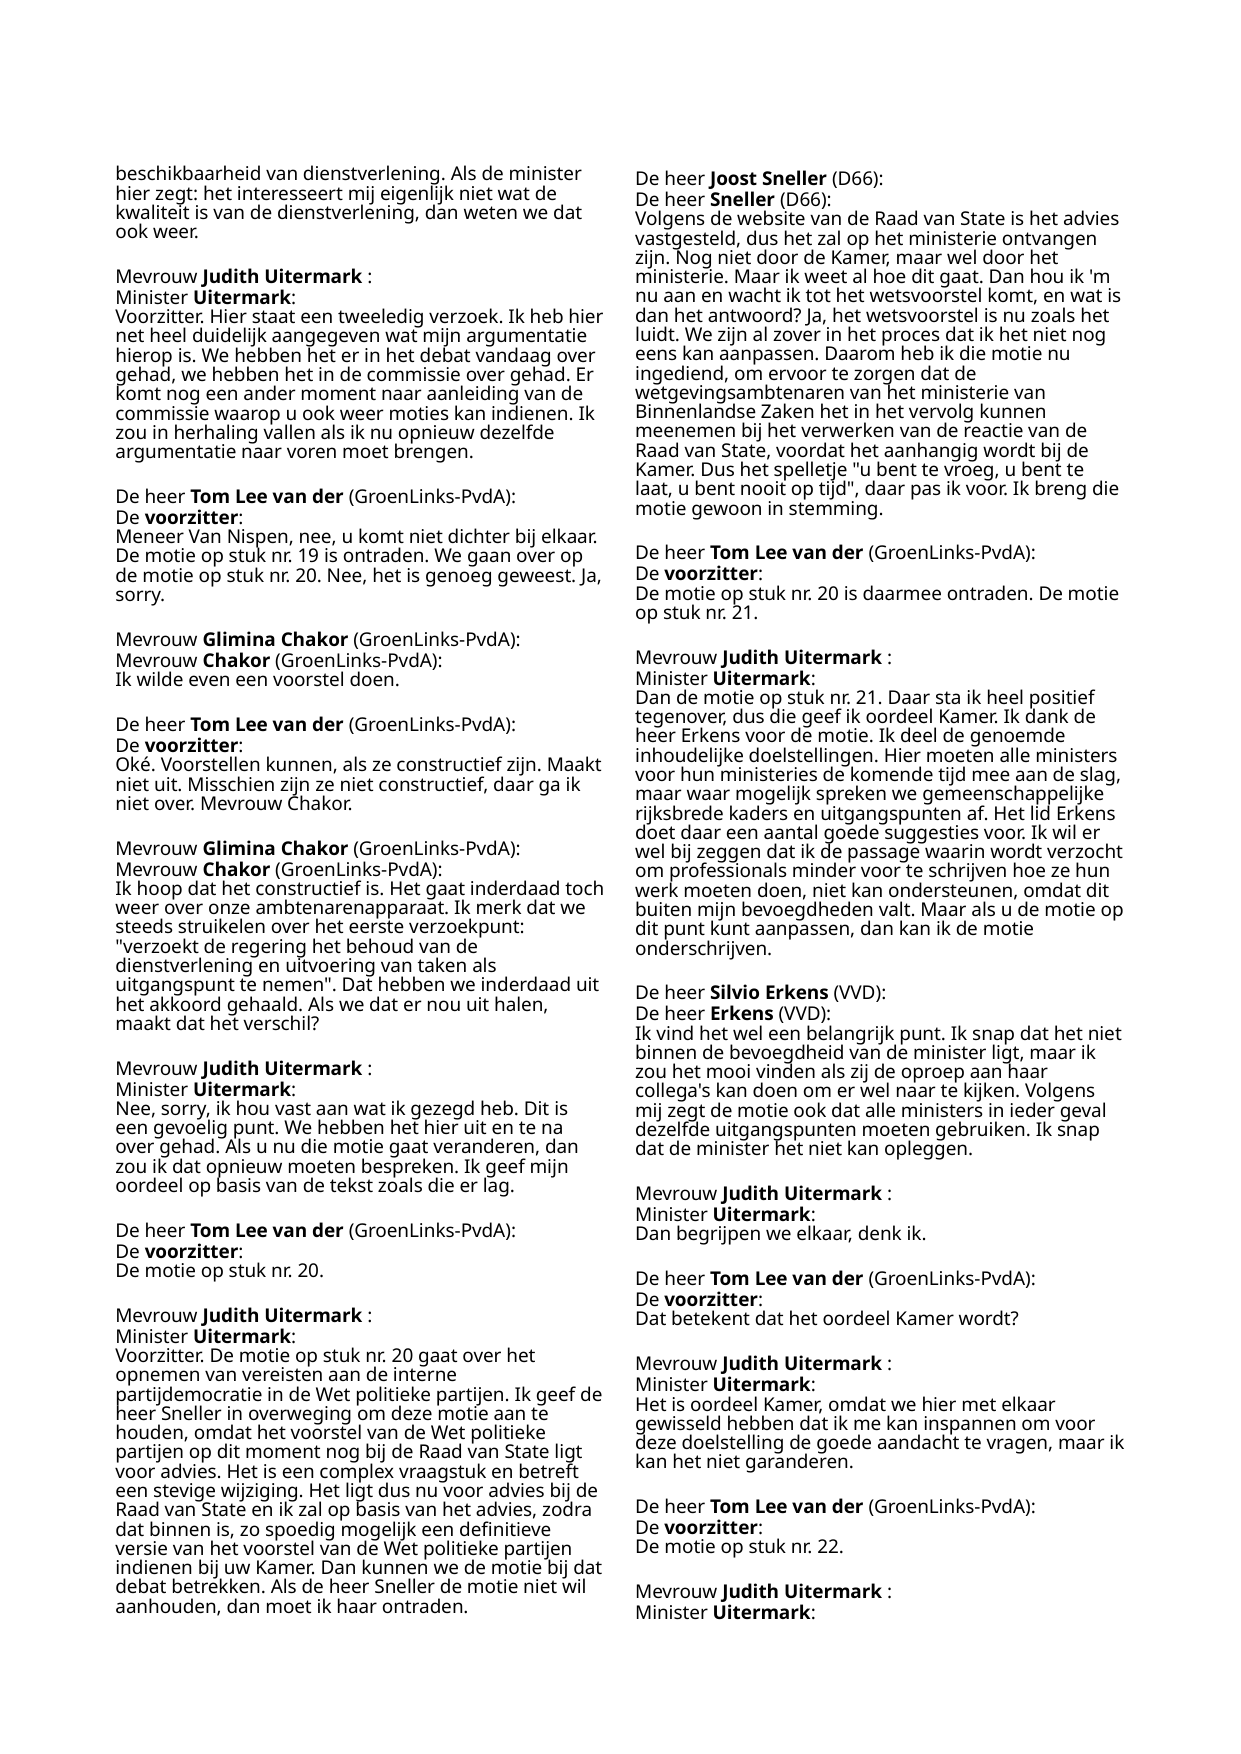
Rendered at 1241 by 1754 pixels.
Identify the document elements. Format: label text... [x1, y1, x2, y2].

text Dan de motie op stuk nr. 21. Daar sta ik heel positief tegenover, dus die geef ik oordeel Kamer. Ik dank de heer Erkens voor de motie. Ik deel de genoemde inhoudelijke doelstellingen. Hier moeten alle ministers voor hun ministeries de komende tijd mee aan de slag, maar waar mogelijk spreken we gemeenschappelijke rijksbrede kaders en uitgangspunten af. Het lid Erkens doet daar een aantal goede suggesties voor. Ik wil er wel bij zeggen dat ik de passage waarin wordt verzocht om professionals minder voor te schrijven hoe ze hun werk moeten doen, niet kan ondersteunen, omdat dit buiten mijn bevoegdheden valt. Maar als u de motie op dit punt kunt aanpassen, dan kan ik de motie onderschrijven. [635, 689, 1125, 959]
text Mevrouw Judith Uitermark : [115, 1055, 605, 1081]
text Minister Uitermark: [635, 1376, 1125, 1396]
text Voorzitter. Hier staat een tweeledig verzoek. Ik heb hier net heel duidelijk aangegeven wat mijn argumentatie hierop is. We hebben het er in het debat vandaag over gehad, we hebben het in de commissie over gehad. Er komt nog een ander moment naar aanleiding van de commissie waarop u ook weer moties kan indienen. Ik zou in herhaling vallen als ik nu opnieuw dezelfde argumentatie naar voren moet brengen. [115, 308, 605, 462]
text De motie op stuk nr. 20. [115, 1262, 605, 1281]
text Mevrouw Glimina Chakor (GroenLinks-PvdA): [115, 835, 605, 861]
text Meneer Van Nispen, nee, u komt niet dichter bij elkaar. De motie op stuk nr. 19 is ontraden. We gaan over op de motie op stuk nr. 20. Nee, het is genoeg geweest. Ja, sorry. [115, 528, 605, 605]
text De heer Silvio Erkens (VVD): [635, 979, 1125, 1005]
text De voorzitter: [115, 737, 605, 756]
text De voorzitter: [635, 1519, 1125, 1538]
text Ik vind het wel een belangrijk punt. Ik snap dat het niet binnen de bevoegdheid van de minister ligt, maar ik zou het mooi vinden als zij de oproep aan haar collega's kan doen om er wel naar te kijken. Volgens mij zegt de motie ook dat alle ministers in ieder geval dezelfde uitgangspunten moeten gebruiken. Ik snap dat de minister het niet kan opleggen. [635, 1024, 1125, 1159]
text De heer Tom Lee van der (GroenLinks-PvdA): [635, 1493, 1125, 1519]
text De heer Erkens (VVD): [635, 1005, 1125, 1024]
text De heer Joost Sneller (D66): [635, 165, 1125, 191]
text Minister Uitermark: [115, 289, 605, 308]
text Minister Uitermark: [635, 1206, 1125, 1225]
text Voorzitter. De motie op stuk nr. 20 gaat over het opnemen van vereisten aan de interne partijdemocratie in de Wet politieke partijen. Ik geef de heer Sneller in overweging om deze motie aan te houden, omdat het voorstel van de Wet politieke partijen op dit moment nog bij de Raad van State ligt voor advies. Het is een complex vraagstuk en betreft een stevige wijziging. Het ligt dus nu voor advies bij de Raad van State en ik zal op basis van het advies, zodra dat binnen is, zo spoedig mogelijk een definitieve versie van het voorstel van de Wet politieke partijen indienen bij uw Kamer. Dan kunnen we de motie bij dat debat betrekken. Als de heer Sneller de motie niet wil aanhouden, dan moet ik haar ontraden. [115, 1347, 605, 1617]
text De voorzitter: [115, 509, 605, 528]
text Oké. Voorstellen kunnen, als ze constructief zijn. Maakt niet uit. Misschien zijn ze niet constructief, daar ga ik niet over. Mevrouw Chakor. [115, 756, 605, 814]
text De heer Tom Lee van der (GroenLinks-PvdA): [115, 711, 605, 737]
text De voorzitter: [635, 565, 1125, 584]
text beschikbaarheid van dienstverlening. Als de minister hier zegt: het interesseert mij eigenlijk niet wat de kwaliteit is van de dienstverlening, dan weten we dat ook weer. [115, 165, 605, 242]
text De heer Tom Lee van der (GroenLinks-PvdA): [115, 1217, 605, 1243]
text Mevrouw Glimina Chakor (GroenLinks-PvdA): [115, 626, 605, 652]
text Dat betekent dat het oordeel Kamer wordt? [635, 1310, 1125, 1330]
text Ik hoop dat het constructief is. Het gaat inderdaad toch weer over onze ambtenarenapparaat. Ik merk dat we steeds struikelen over het eerste verzoekpunt: "verzoekt de regering het behoud van de dienstverlening en uitvoering van taken als uitgangspunt te nemen". Dat hebben we inderdaad uit het akkoord gehaald. Als we dat er nou uit halen, maakt dat het verschil? [115, 880, 605, 1034]
text Minister Uitermark: [115, 1081, 605, 1100]
text De heer Tom Lee van der (GroenLinks-PvdA): [635, 1265, 1125, 1291]
text Mevrouw Judith Uitermark : [115, 263, 605, 289]
text De voorzitter: [635, 1291, 1125, 1310]
text De heer Tom Lee van der (GroenLinks-PvdA): [115, 483, 605, 509]
text Minister Uitermark: [635, 670, 1125, 689]
text Mevrouw Chakor (GroenLinks-PvdA): [115, 861, 605, 880]
text Dan begrijpen we elkaar, denk ik. [635, 1225, 1125, 1244]
text Mevrouw Judith Uitermark : [115, 1302, 605, 1328]
text Mevrouw Judith Uitermark : [635, 1578, 1125, 1604]
text De motie op stuk nr. 22. [635, 1538, 1125, 1558]
text Nee, sorry, ik hou vast aan wat ik gezegd heb. Dit is een gevoelig punt. We hebben het hier uit en te na over gehad. Als u nu die motie gaat veranderen, dan zou ik dat opnieuw moeten bespreken. Ik geef mijn oordeel op basis van de tekst zoals die er lag. [115, 1100, 605, 1196]
text Ik wilde even een voorstel doen. [115, 671, 605, 690]
text De motie op stuk nr. 20 is daarmee ontraden. De motie op stuk nr. 21. [635, 584, 1125, 623]
text Minister Uitermark: [115, 1328, 605, 1347]
text De heer Tom Lee van der (GroenLinks-PvdA): [635, 539, 1125, 565]
text Mevrouw Judith Uitermark : [635, 1180, 1125, 1206]
text Volgens de website van de Raad van State is het advies vastgesteld, dus het zal op het ministerie ontvangen zijn. Nog niet door de Kamer, maar wel door het ministerie. Maar ik weet al hoe dit gaat. Dan hou ik 'm nu aan en wacht ik tot het wetsvoorstel komt, en wat is dan het antwoord? Ja, het wetsvoorstel is nu zoals het luidt. We zijn al zover in het proces dat ik het niet nog eens kan aanpassen. Daarom heb ik die motie nu ingediend, om ervoor te zorgen dat de wetgevingsambtenaren van het ministerie van Binnenlandse Zaken het in het vervolg kunnen meenemen bij het verwerken van de reactie van de Raad van State, voordat het aanhangig wordt bij de Kamer. Dus het spelletje "u bent te vroeg, u bent te laat, u bent nooit op tijd", daar pas ik voor. Ik breng die motie gewoon in stemming. [635, 210, 1125, 519]
text Mevrouw Chakor (GroenLinks-PvdA): [115, 652, 605, 671]
text Minister Uitermark: [635, 1604, 1125, 1623]
text Mevrouw Judith Uitermark : [635, 644, 1125, 670]
text De heer Sneller (D66): [635, 191, 1125, 210]
text Mevrouw Judith Uitermark : [635, 1351, 1125, 1376]
text Het is oordeel Kamer, omdat we hier met elkaar gewisseld hebben dat ik me kan inspannen om voor deze doelstelling de goede aandacht te vragen, maar ik kan het niet garanderen. [635, 1396, 1125, 1473]
text De voorzitter: [115, 1243, 605, 1262]
